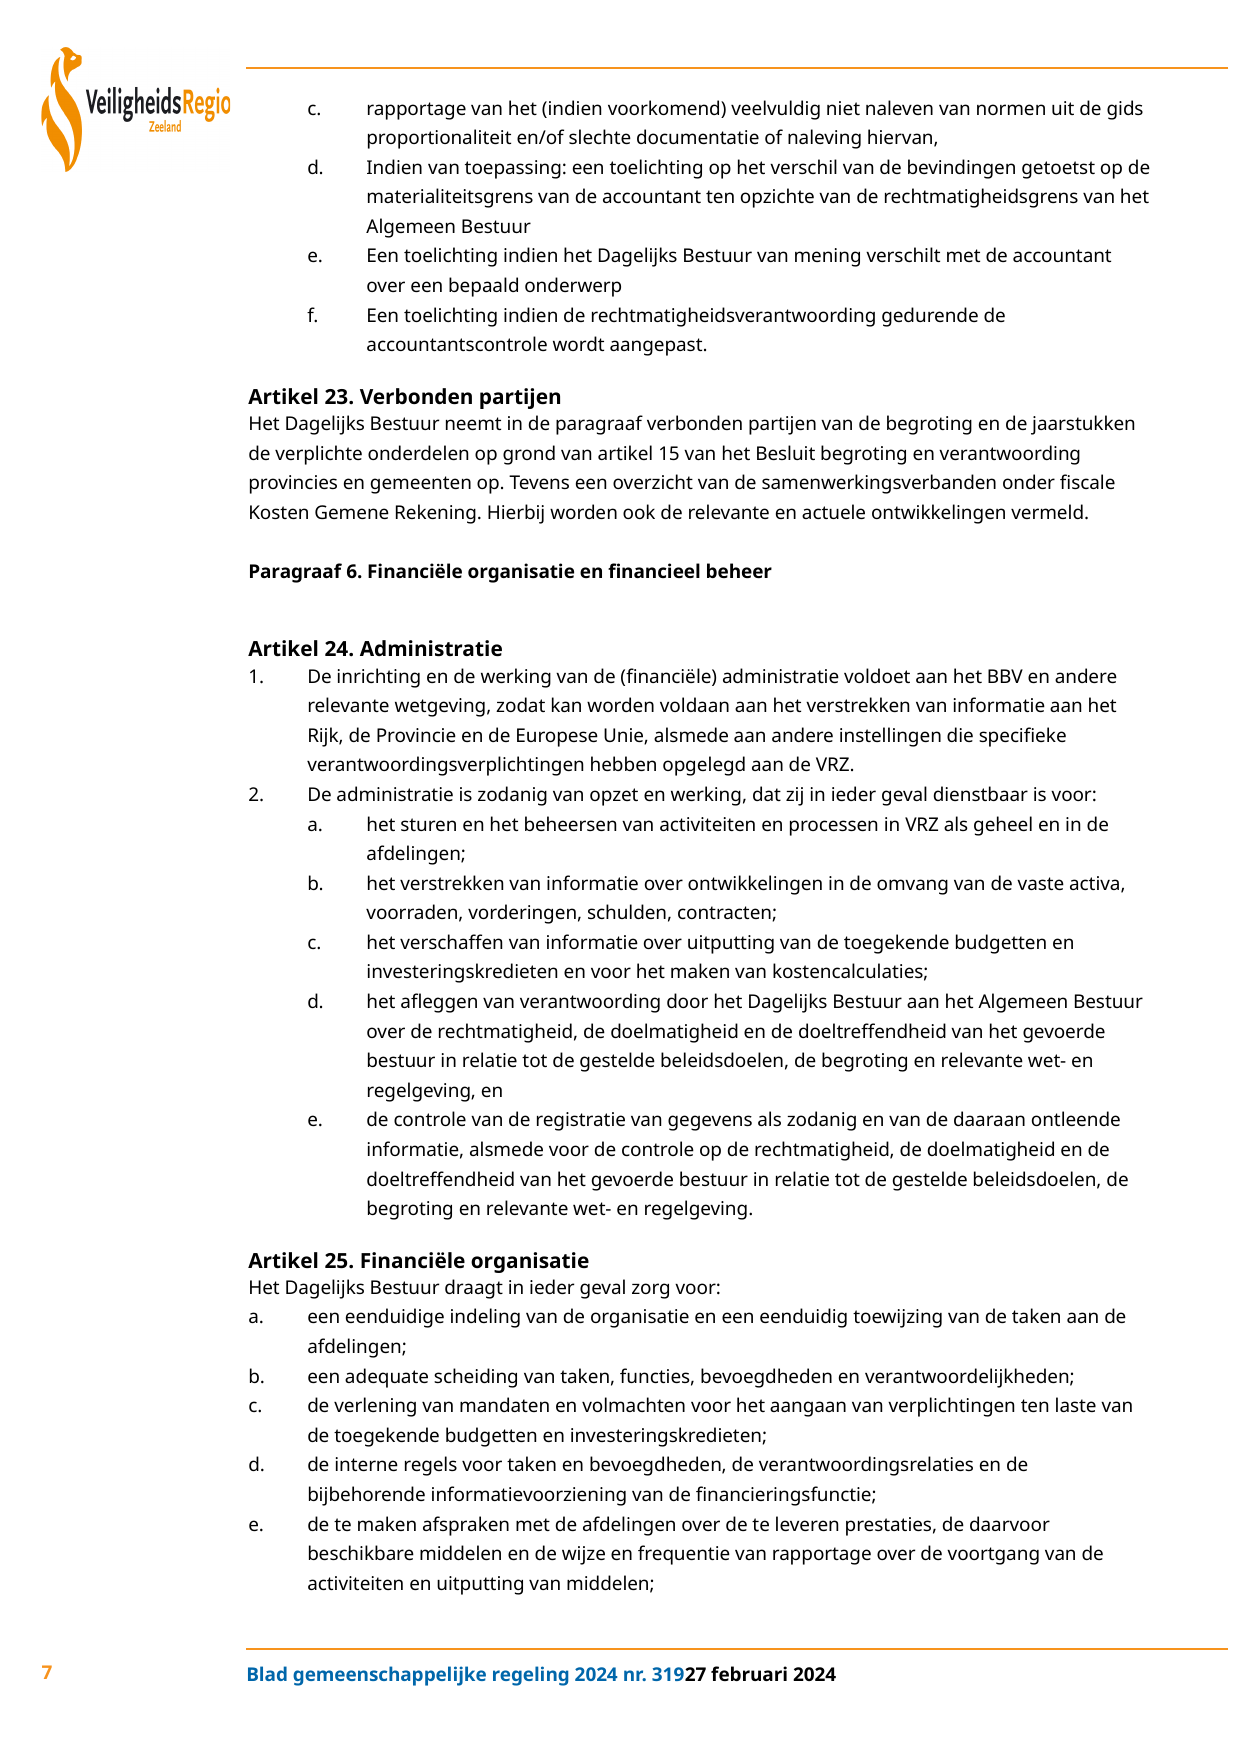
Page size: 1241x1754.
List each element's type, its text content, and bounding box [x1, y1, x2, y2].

list het verschaffen van informatie over uitputting van de toegekende budgetten en investeringskredieten en voor het maken van kostencalculaties; [307, 929, 1152, 984]
text Het Dagelijks Bestuur draagt in ieder geval zorg voor: [248, 1274, 1152, 1300]
picture [41, 47, 231, 172]
list het sturen en het beheersen van activiteiten en processen in VRZ als geheel en in de afdelingen; [307, 811, 1152, 866]
text Artikel 25. Financiële organisatie [248, 1246, 1152, 1274]
list het verstrekken van informatie over ontwikkelingen in de omvang van de vaste activa, voorraden, vorderingen, schulden, contracten; [307, 870, 1152, 925]
list Indien van toepassing: een toelichting op het verschil van de bevindingen getoetst op de materialiteitsgrens van de accountant ten opzichte van de rechtmatigheidsgrens van het Algemeen Bestuur [307, 154, 1152, 239]
list de te maken afspraken met de afdelingen over de te leveren prestaties, de daarvoor beschikbare middelen en de wijze en frequentie van rapportage over de voortgang van de activiteiten en uitputting van middelen; [248, 1511, 1152, 1596]
text Paragraaf 6. Financiële organisatie en financieel beheer [248, 558, 1152, 584]
list een eenduidige indeling van de organisatie en een eenduidig toewijzing van de taken aan de afdelingen; [248, 1304, 1152, 1359]
list Een toelichting indien de rechtmatigheidsverantwoording gedurende de accountantscontrole wordt aangepast. [307, 302, 1152, 357]
list een adequate scheiding van taken, functies, bevoegdheden en verantwoordelijkheden; [248, 1363, 1152, 1389]
list rapportage van het (indien voorkomend) veelvuldig niet naleven van normen uit de gids proportionaliteit en/of slechte documentatie of naleving hiervan, [307, 95, 1152, 150]
list De inrichting en de werking van de (financiële) administratie voldoet aan het BBV en andere relevante wetgeving, zodat kan worden voldaan aan het verstrekken van informatie aan het Rijk, de Provincie en de Europese Unie, alsmede aan andere instellingen die specifieke verantwoordingsverplichtingen hebben opgelegd aan de VRZ. [248, 663, 1152, 777]
list de controle van de registratie van gegevens als zodanig en van de daaraan ontleende informatie, alsmede voor de controle op de rechtmatigheid, de doelmatigheid en de doeltreffendheid van het gevoerde bestuur in relatie tot de gestelde beleidsdoelen, de begroting en relevante wet- en regelgeving. [307, 1107, 1152, 1221]
list het afleggen van verantwoording door het Dagelijks Bestuur aan het Algemeen Bestuur over de rechtmatigheid, de doelmatigheid en de doeltreffendheid van het gevoerde bestuur in relatie tot de gestelde beleidsdoelen, de begroting en relevante wet- en regelgeving, en [307, 988, 1152, 1103]
list de interne regels voor taken en bevoegdheden, de verantwoordingsrelaties en de bijbehorende informatievoorziening van de financieringsfunctie; [248, 1452, 1152, 1507]
list Een toelichting indien het Dagelijks Bestuur van mening verschilt met de accountant over een bepaald onderwerp [307, 243, 1152, 298]
text Artikel 23. Verbonden partijen [248, 382, 1152, 410]
text Artikel 24. Administratie [248, 634, 1152, 663]
text Het Dagelijks Bestuur neemt in de paragraaf verbonden partijen van de begroting en de jaarstukken de verplichte onderdelen op grond van artikel 15 van het Besluit begroting en verantwoording provincies en gemeenten op. Tevens een overzicht van de samenwerkingsverbanden onder fiscale Kosten Gemene Rekening. Hierbij worden ook de relevante en actuele ontwikkelingen vermeld. [248, 410, 1152, 525]
list De administratie is zodanig van opzet en werking, dat zij in ieder geval dienstbaar is voor: [248, 781, 1152, 807]
list de verlening van mandaten en volmachten voor het aangaan van verplichtingen ten laste van de toegekende budgetten en investeringskredieten; [248, 1392, 1152, 1448]
